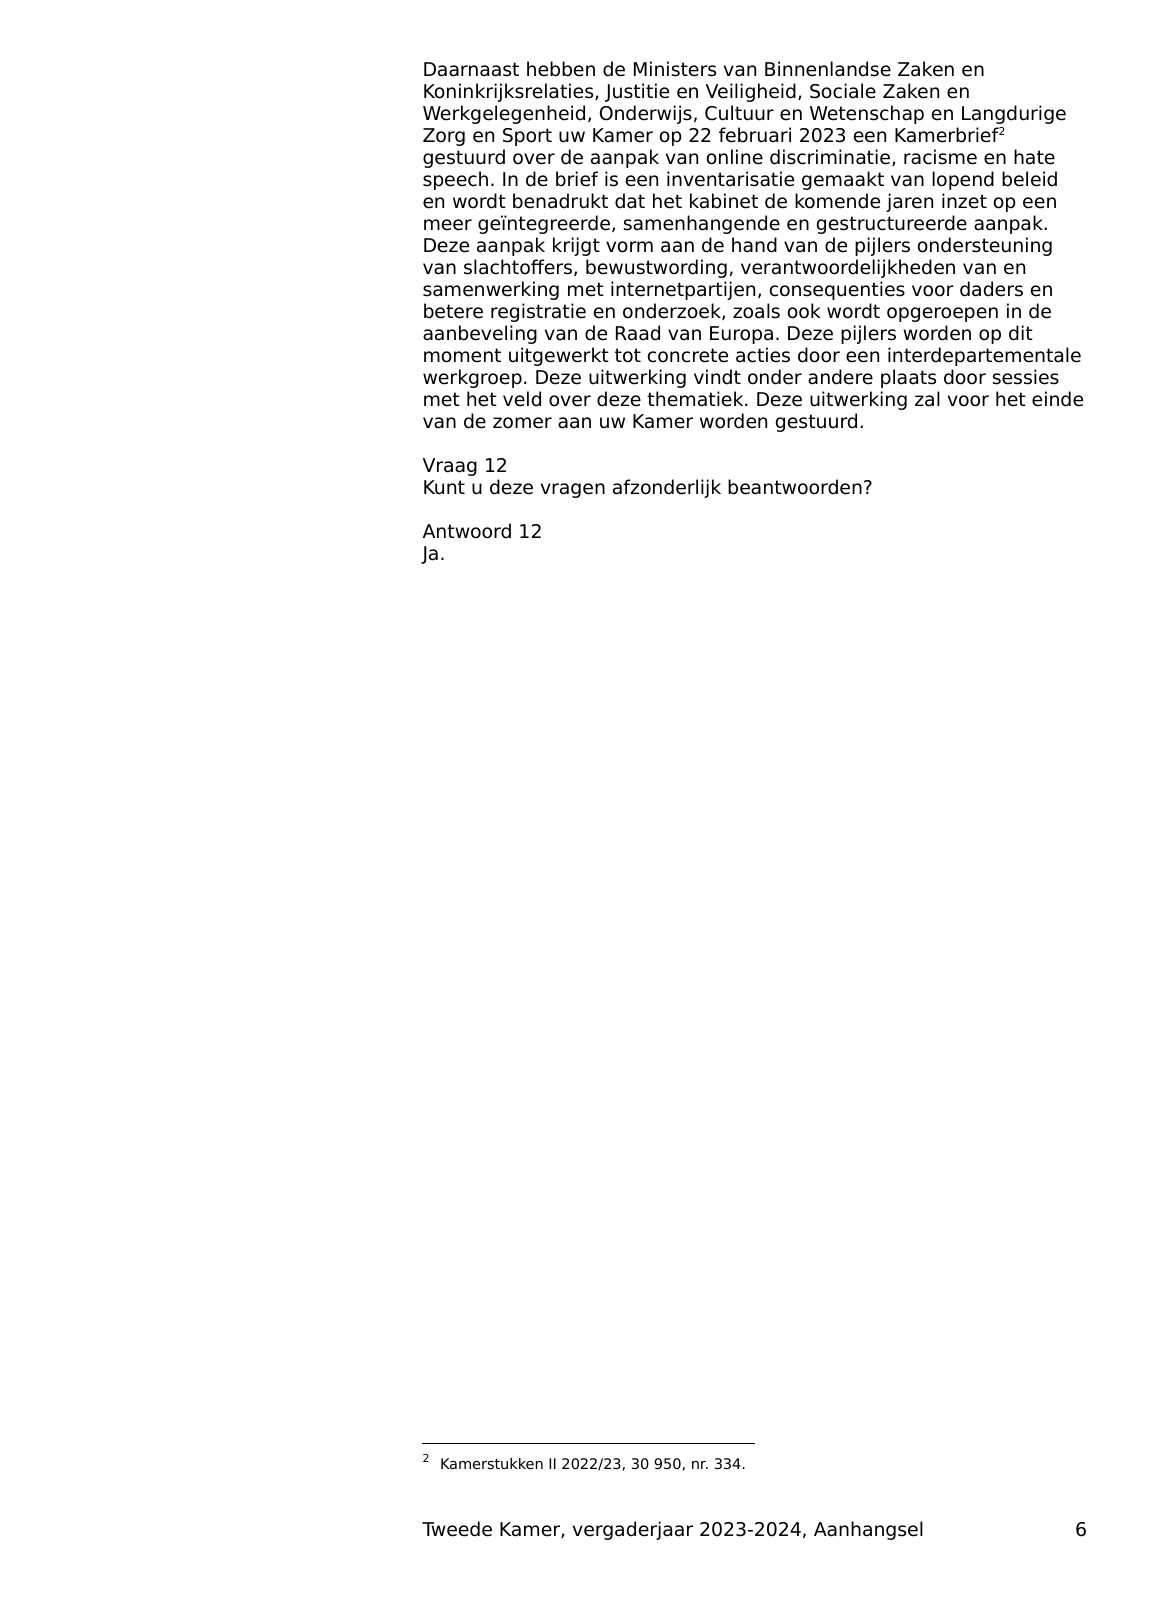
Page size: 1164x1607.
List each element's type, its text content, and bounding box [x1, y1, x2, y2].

text Vraag 12 [422, 455, 1087, 477]
text Daarnaast hebben de Ministers van Binnenlandse Zaken en Koninkrijksrelaties, Justitie en Veiligheid, Sociale Zaken en Werkgelegenheid, Onderwijs, Cultuur en Wetenschap en Langdurige Zorg en Sport uw Kamer op 22 februari 2023 een Kamerbrief gestuurd over de aanpak van online discriminatie, racisme en hate speech. In de brief is een inventarisatie gemaakt van lopend beleid en wordt benadrukt dat het kabinet de komende jaren inzet op een meer geïntegreerde, samenhangende en gestructureerde aanpak. Deze aanpak krijgt vorm aan de hand van de pijlers ondersteuning van slachtoffers, bewustwording, verantwoordelijkheden van en samenwerking met internetpartijen, consequenties voor daders en betere registratie en onderzoek, zoals ook wordt opgeroepen in de aanbeveling van de Raad van Europa. Deze pijlers worden op dit moment uitgewerkt tot concrete acties door een interdepartementale werkgroep. Deze uitwerking vindt onder andere plaats door sessies met het veld over deze thematiek. Deze uitwerking zal voor het einde van de zomer aan uw Kamer worden gestuurd. [422, 59, 1087, 433]
text Ja. [422, 543, 1087, 565]
text Antwoord 12 [422, 521, 1087, 543]
text Kunt u deze vragen afzonderlijk beantwoorden? [422, 477, 1087, 499]
text Kamerstukken II 2022/23, 30 950, nr. 334. [422, 1452, 1087, 1474]
